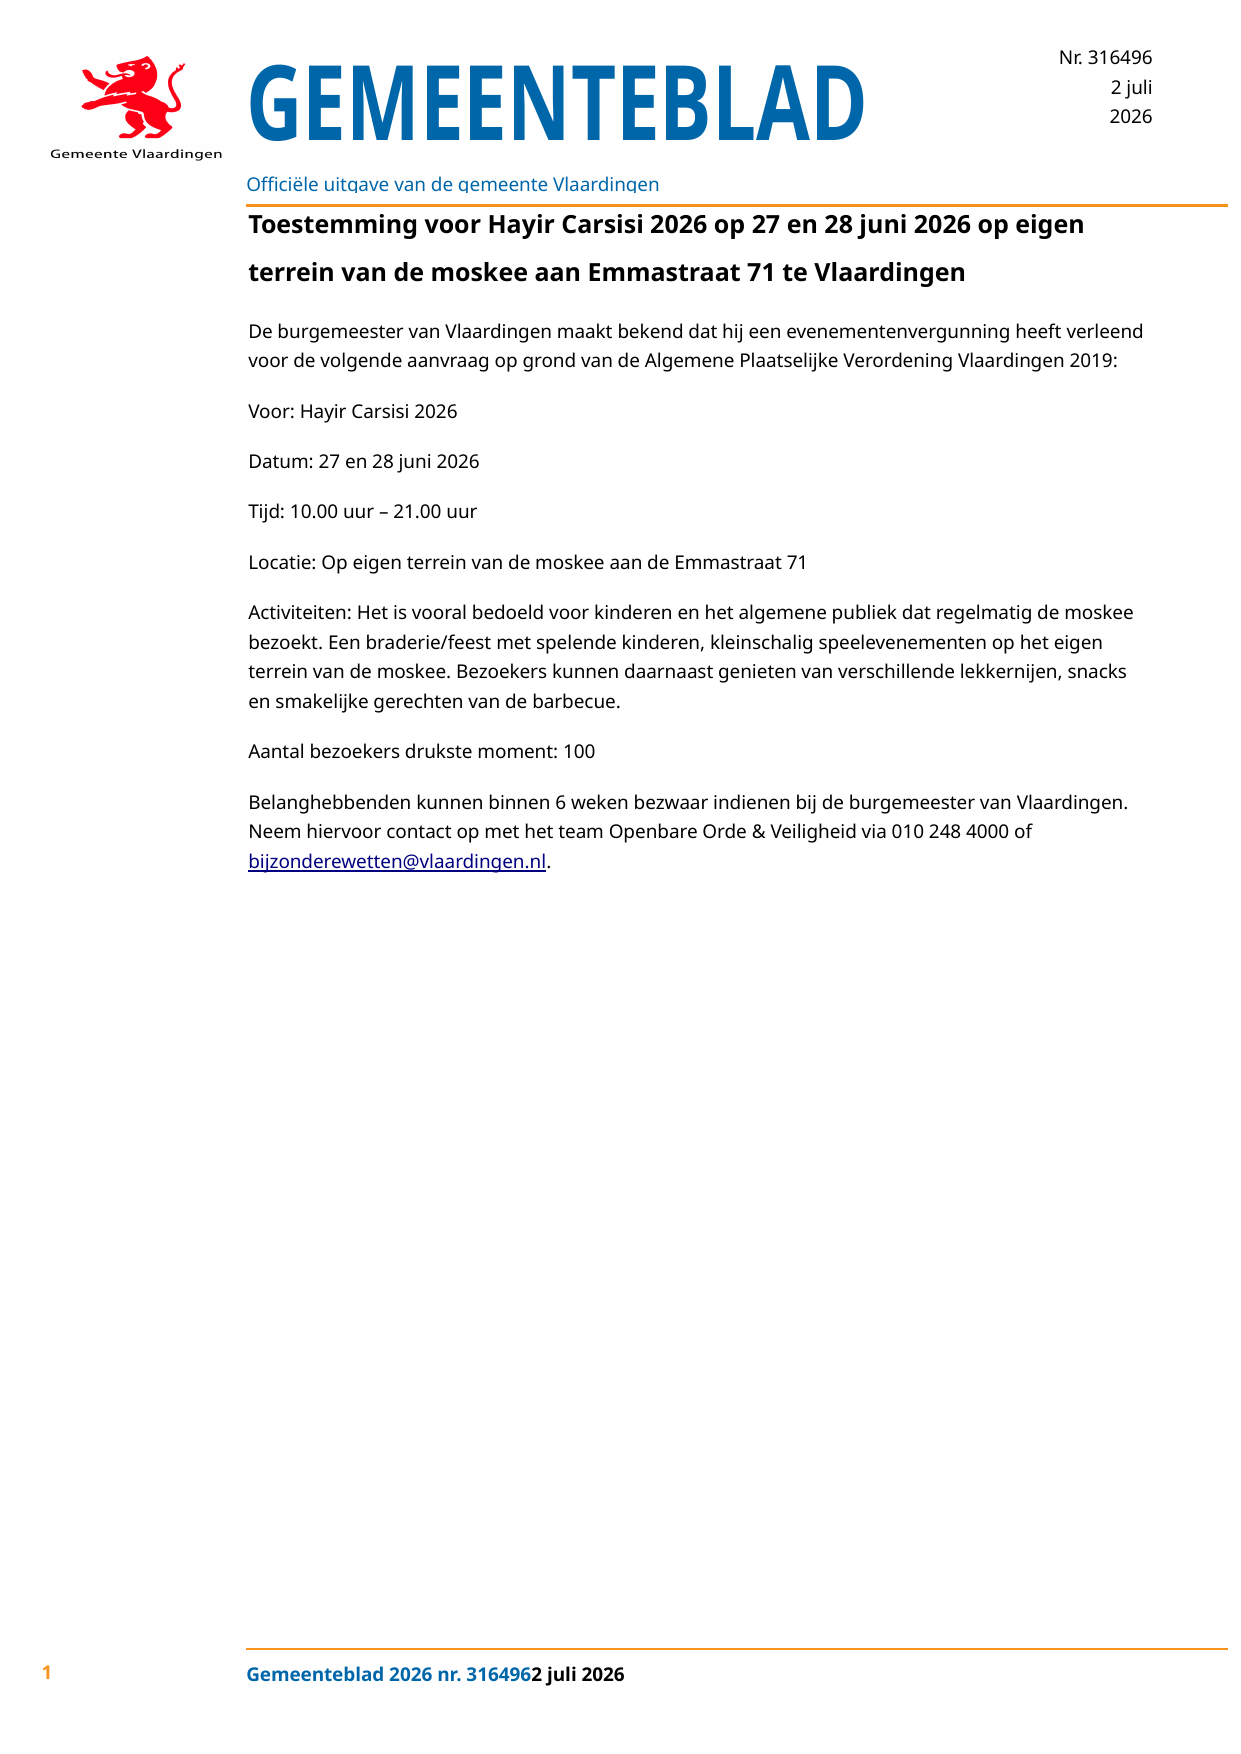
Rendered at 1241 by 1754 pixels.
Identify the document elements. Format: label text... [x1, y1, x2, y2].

text Toestemming voor Hayir Carsisi 2026 op 27 en 28 juni 2026 op eigen terrein van de moskee aan Emmastraat 71 te Vlaardingen [248, 207, 1152, 288]
text Aantal bezoekers drukste moment: 100 [248, 739, 1152, 764]
text Belanghebbenden kunnen binnen 6 weken bezwaar indienen bij de burgemeester van Vlaardingen. Neem hiervoor contact op met het team Openbare Orde & Veiligheid via 010 248 4000 of bijzonderewetten@vlaardingen.nl. [248, 789, 1152, 874]
text Locatie: Op eigen terrein van de moskee aan de Emmastraat 71 [248, 549, 1152, 575]
text De burgemeester van Vlaardingen maakt bekend dat hij een evenementenvergunning heeft verleend voor de volgende aanvraag op grond van de Algemene Plaatselijke Verordening Vlaardingen 2019: [248, 318, 1152, 373]
text Tijd: 10.00 uur – 21.00 uur [248, 499, 1152, 524]
text Voor: Hayir Carsisi 2026 [248, 398, 1152, 424]
text Datum: 27 en 28 juni 2026 [248, 448, 1152, 474]
picture [41, 47, 231, 172]
text Activiteiten: Het is vooral bedoeld voor kinderen en het algemene publiek dat regelmatig de moskee bezoekt. Een braderie/feest met spelende kinderen, kleinschalig speelevenementen op het eigen terrein van de moskee. Bezoekers kunnen daarnaast genieten van verschillende lekkernijen, snacks en smakelijke gerechten van de barbecue. [248, 599, 1152, 714]
